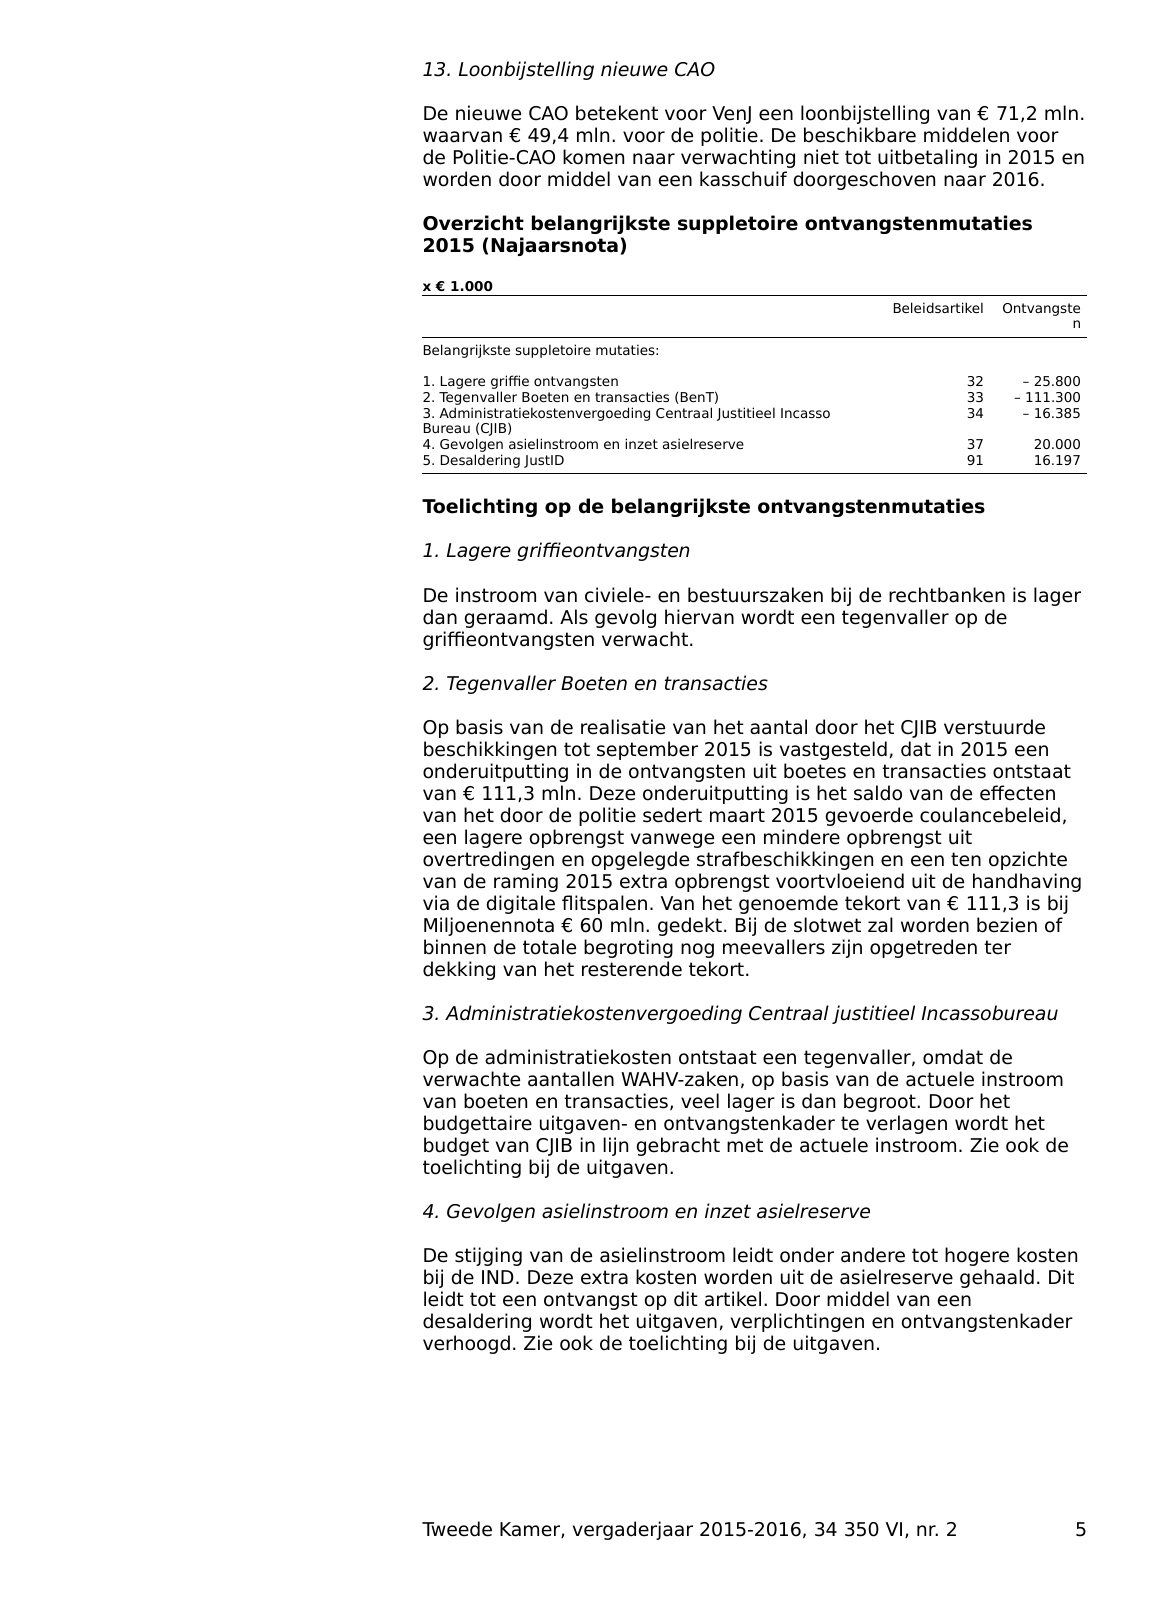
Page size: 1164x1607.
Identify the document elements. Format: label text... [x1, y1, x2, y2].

table_cell 20.000 [990, 437, 1087, 453]
table_cell 4. Gevolgen asielinstroom en inzet asielreserve [422, 437, 869, 453]
table_cell [990, 338, 1087, 358]
table_cell – 111.300 [990, 390, 1087, 405]
text De nieuwe CAO betekent voor VenJ een loonbijstelling van € 71,2 mln. waarvan € 49,4 mln. voor de politie. De beschikbare middelen voor de Politie-CAO komen naar verwachting niet tot uitbetaling in 2015 en worden door middel van een kasschuif doorgeschoven naar 2016. [422, 103, 1087, 191]
table_cell – 16.385 [990, 405, 1087, 437]
subtitle 4. Gevolgen asielinstroom en inzet asielreserve [422, 1201, 1087, 1223]
table_cell 32 [869, 374, 989, 390]
text Op basis van de realisatie van het aantal door het CJIB verstuurde beschikkingen tot september 2015 is vastgesteld, dat in 2015 een onderuitputting in de ontvangsten uit boetes en transacties ontstaat van € 111,3 mln. Deze onderuitputting is het saldo van de effecten van het door de politie sedert maart 2015 gevoerde coulancebeleid, een lagere opbrengst vanwege een mindere opbrengst uit overtredingen en opgelegde strafbeschikkingen en een ten opzichte van de raming 2015 extra opbrengst voortvloeiend uit de handhaving via de digitale flitspalen. Van het genoemde tekort van € 111,3 is bij Miljoenennota € 60 mln. gedekt. Bij de slotwet zal worden bezien of binnen de totale begroting nog meevallers zijn opgetreden ter dekking van het resterende tekort. [422, 717, 1087, 981]
subtitle 3. Administratiekostenvergoeding Centraal justitieel Incassobureau [422, 1003, 1087, 1025]
table_cell Belangrijkste suppletoire mutaties: [422, 338, 869, 358]
table_cell 2. Tegenvaller Boeten en transacties (BenT) [422, 390, 869, 405]
table_cell 37 [869, 437, 989, 453]
table_cell Beleidsartikel [869, 296, 989, 337]
table_cell 16.197 [990, 453, 1087, 473]
table_cell – 25.800 [990, 374, 1087, 390]
table_cell Ontvangsten [990, 296, 1087, 337]
table_cell 33 [869, 390, 989, 405]
table_cell [869, 338, 989, 358]
table_cell [990, 358, 1087, 374]
table_header x € 1.000 [422, 279, 1087, 295]
table_cell [422, 358, 869, 374]
table_cell 1. Lagere griffie ontvangsten [422, 374, 869, 390]
subtitle Overzicht belangrijkste suppletoire ontvangstenmutaties 2015 (Najaarsnota) [422, 213, 1087, 257]
text Op de administratiekosten ontstaat een tegenvaller, omdat de verwachte aantallen WAHV-zaken, op basis van de actuele instroom van boeten en transacties, veel lager is dan begroot. Door het budgettaire uitgaven- en ontvangstenkader te verlagen wordt het budget van CJIB in lijn gebracht met de actuele instroom. Zie ook de toelichting bij de uitgaven. [422, 1047, 1087, 1179]
subtitle 13. Loonbijstelling nieuwe CAO [422, 59, 1087, 81]
table_cell [869, 358, 989, 374]
table_cell 3. Administratiekostenvergoeding Centraal Justitieel Incasso Bureau (CJIB) [422, 405, 869, 437]
table_cell 91 [869, 453, 989, 473]
text De instroom van civiele- en bestuurszaken bij de rechtbanken is lager dan geraamd. Als gevolg hiervan wordt een tegenvaller op de griffieontvangsten verwacht. [422, 584, 1087, 651]
table_cell 34 [869, 405, 989, 437]
table_cell [422, 296, 869, 337]
subtitle 1. Lagere griffieontvangsten [422, 540, 1087, 562]
text De stijging van de asielinstroom leidt onder andere tot hogere kosten bij de IND. Deze extra kosten worden uit de asielreserve gehaald. Dit leidt tot een ontvangst op dit artikel. Door middel van een desaldering wordt het uitgaven, verplichtingen en ontvangstenkader verhoogd. Zie ook de toelichting bij de uitgaven. [422, 1245, 1087, 1355]
subtitle Toelichting op de belangrijkste ontvangstenmutaties [422, 496, 1087, 518]
table_cell 5. Desaldering JustID [422, 453, 869, 473]
subtitle 2. Tegenvaller Boeten en transacties [422, 673, 1087, 695]
